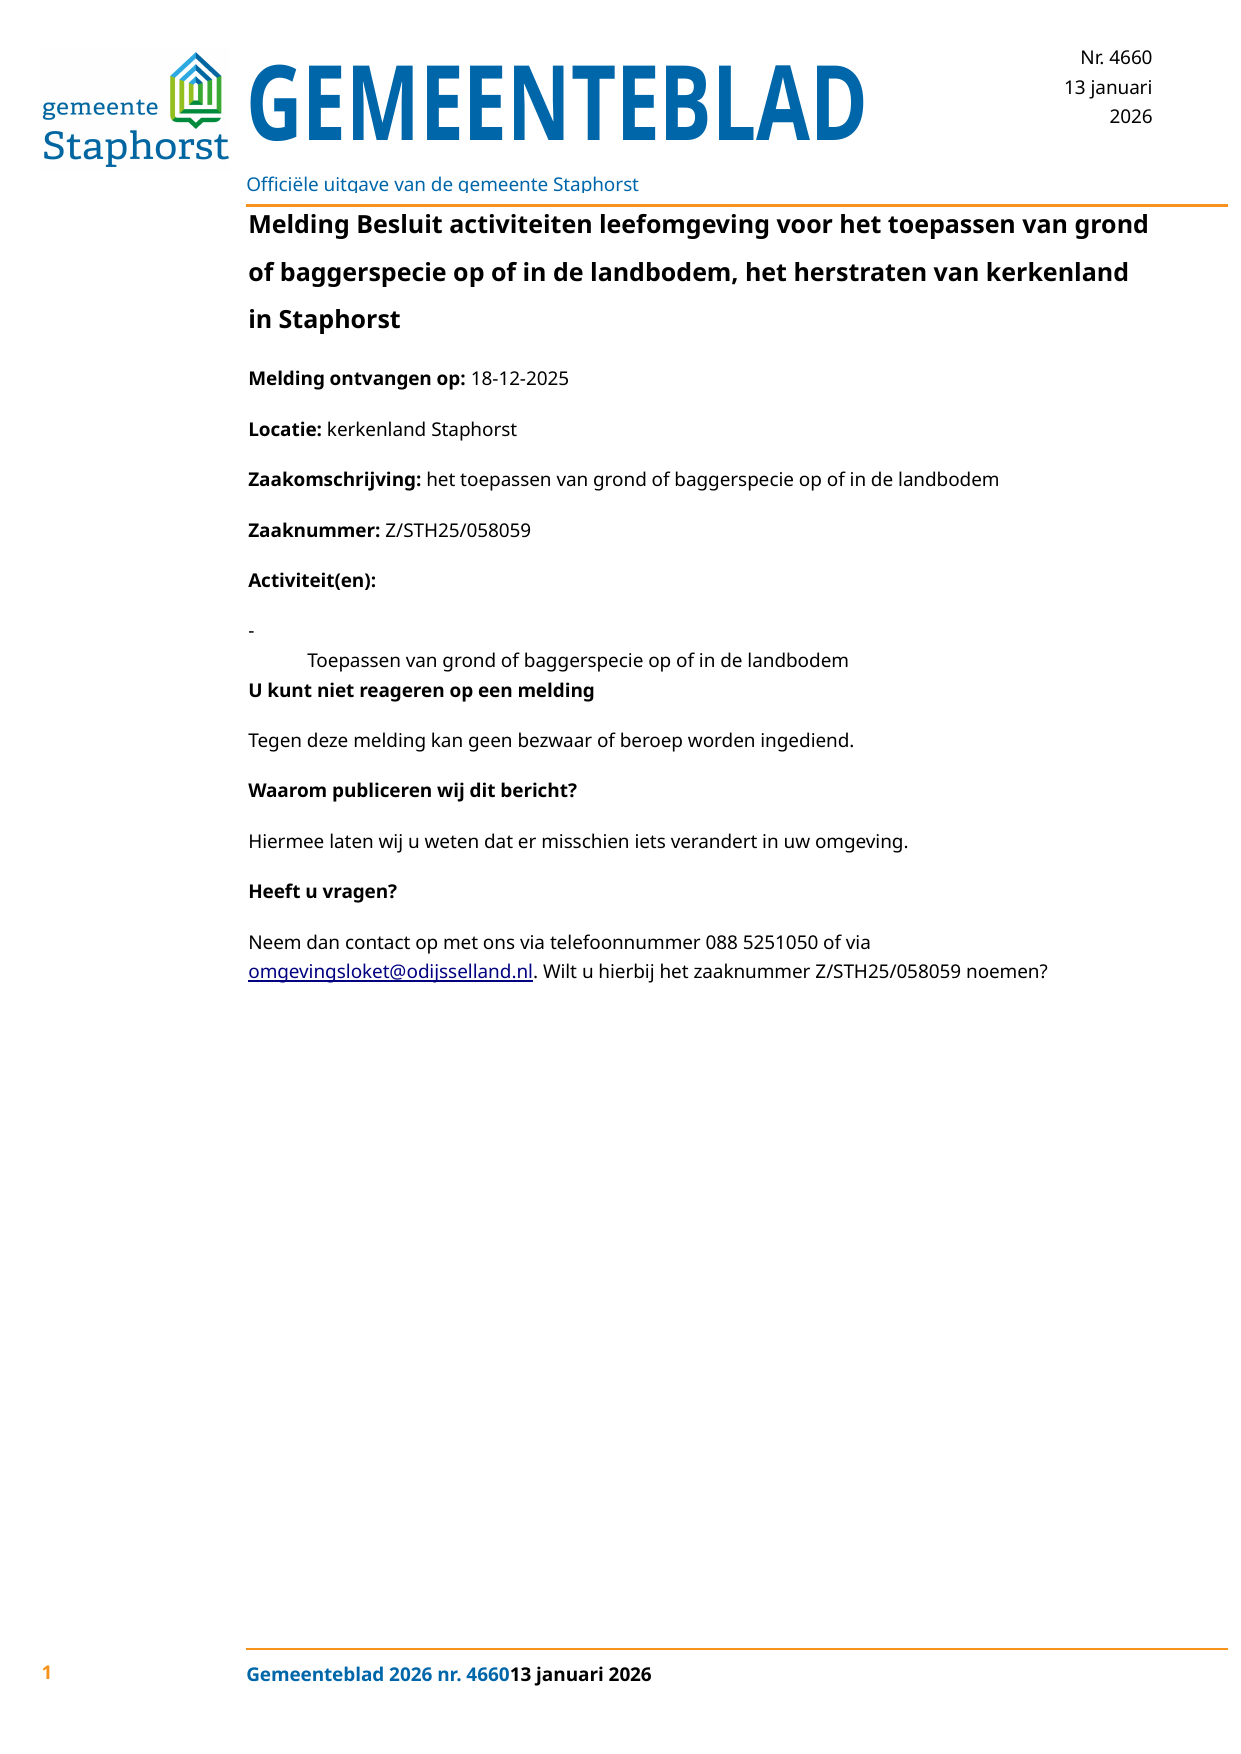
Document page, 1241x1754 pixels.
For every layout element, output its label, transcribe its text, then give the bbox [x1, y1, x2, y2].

text Neem dan contact op met ons via telefoonnummer 088 5251050 of via omgevingsloket@odijsselland.nl. Wilt u hierbij het zaaknummer Z/STH25/058059 noemen? [248, 929, 1152, 984]
text Activiteit(en): [248, 567, 1152, 593]
text Melding Besluit activiteiten leefomgeving voor het toepassen van grond of baggerspecie op of in de landbodem, het herstraten van kerkenland in Staphorst [248, 207, 1152, 336]
picture [41, 47, 231, 172]
text Zaaknummer: Z/STH25/058059 [248, 517, 1152, 542]
text Tegen deze melding kan geen bezwaar of beroep worden ingediend. [248, 727, 1152, 753]
text Zaakomschrijving: het toepassen van grond of baggerspecie op of in de landbodem [248, 466, 1152, 492]
text Melding ontvangen op: 18-12-2025 [248, 366, 1152, 391]
text U kunt niet reageren op een melding [248, 677, 1152, 702]
list Toepassen van grond of baggerspecie op of in de landbodem [248, 647, 1152, 673]
text Hiermee laten wij u weten dat er misschien iets verandert in uw omgeving. [248, 828, 1152, 854]
text Heeft u vragen? [248, 878, 1152, 904]
text Waarom publiceren wij dit bericht? [248, 778, 1152, 803]
text Locatie: kerkenland Staphorst [248, 416, 1152, 442]
